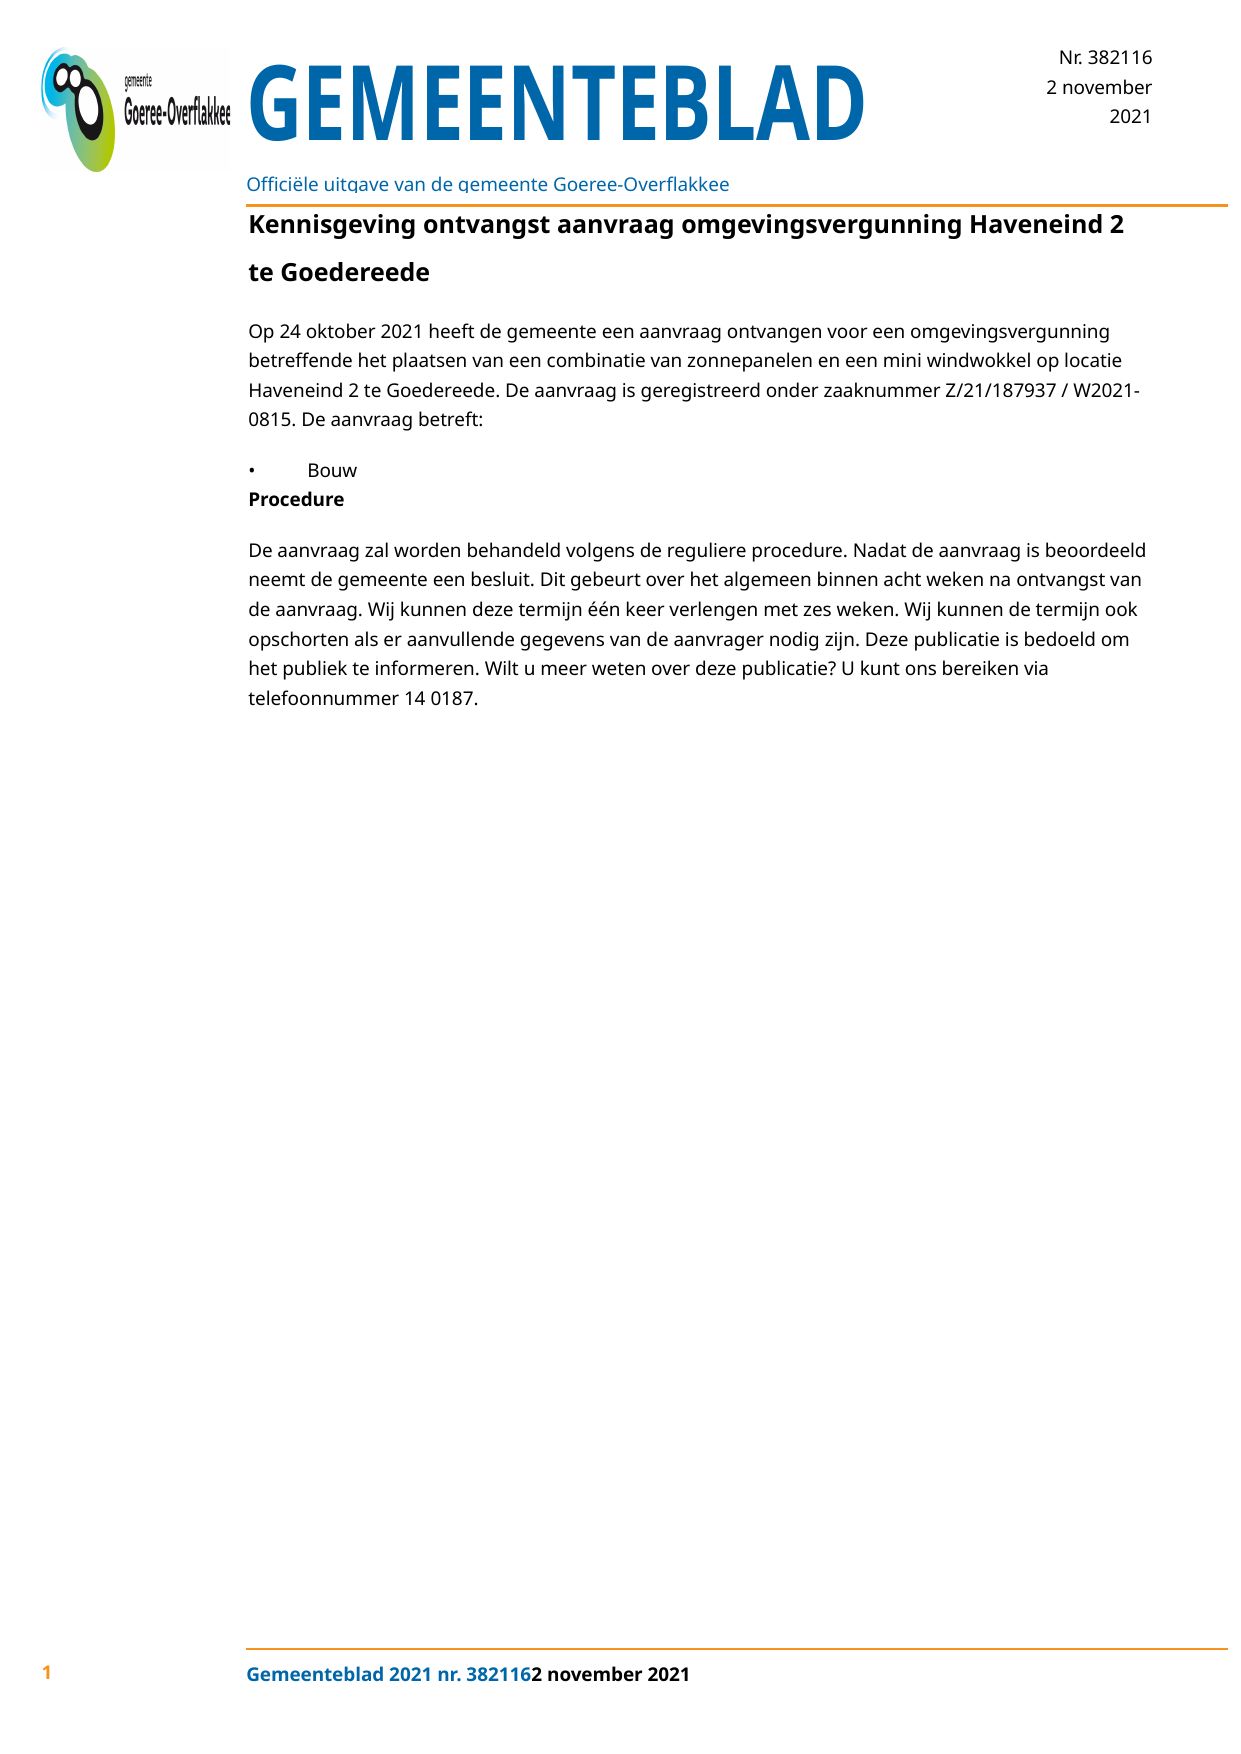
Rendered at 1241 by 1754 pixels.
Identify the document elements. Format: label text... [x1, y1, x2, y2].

picture [41, 47, 231, 172]
text Kennisgeving ontvangst aanvraag omgevingsvergunning Haveneind 2 te Goedereede [248, 207, 1152, 288]
list Bouw [248, 457, 1152, 483]
text De aanvraag zal worden behandeld volgens de reguliere procedure. Nadat de aanvraag is beoordeeld neemt de gemeente een besluit. Dit gebeurt over het algemeen binnen acht weken na ontvangst van de aanvraag. Wij kunnen deze termijn één keer verlengen met zes weken. Wij kunnen de termijn ook opschorten als er aanvullende gegevens van de aanvrager nodig zijn. Deze publicatie is bedoeld om het publiek te informeren. Wilt u meer weten over deze publicatie? U kunt ons bereiken via telefoonnummer 14 0187. [248, 537, 1152, 711]
text Op 24 oktober 2021 heeft de gemeente een aanvraag ontvangen voor een omgevingsvergunning betreffende het plaatsen van een combinatie van zonnepanelen en een mini windwokkel op locatie Haveneind 2 te Goedereede. De aanvraag is geregistreerd onder zaaknummer Z/21/187937 / W2021-0815. De aanvraag betreft: [248, 318, 1152, 432]
text Procedure [248, 487, 1152, 512]
